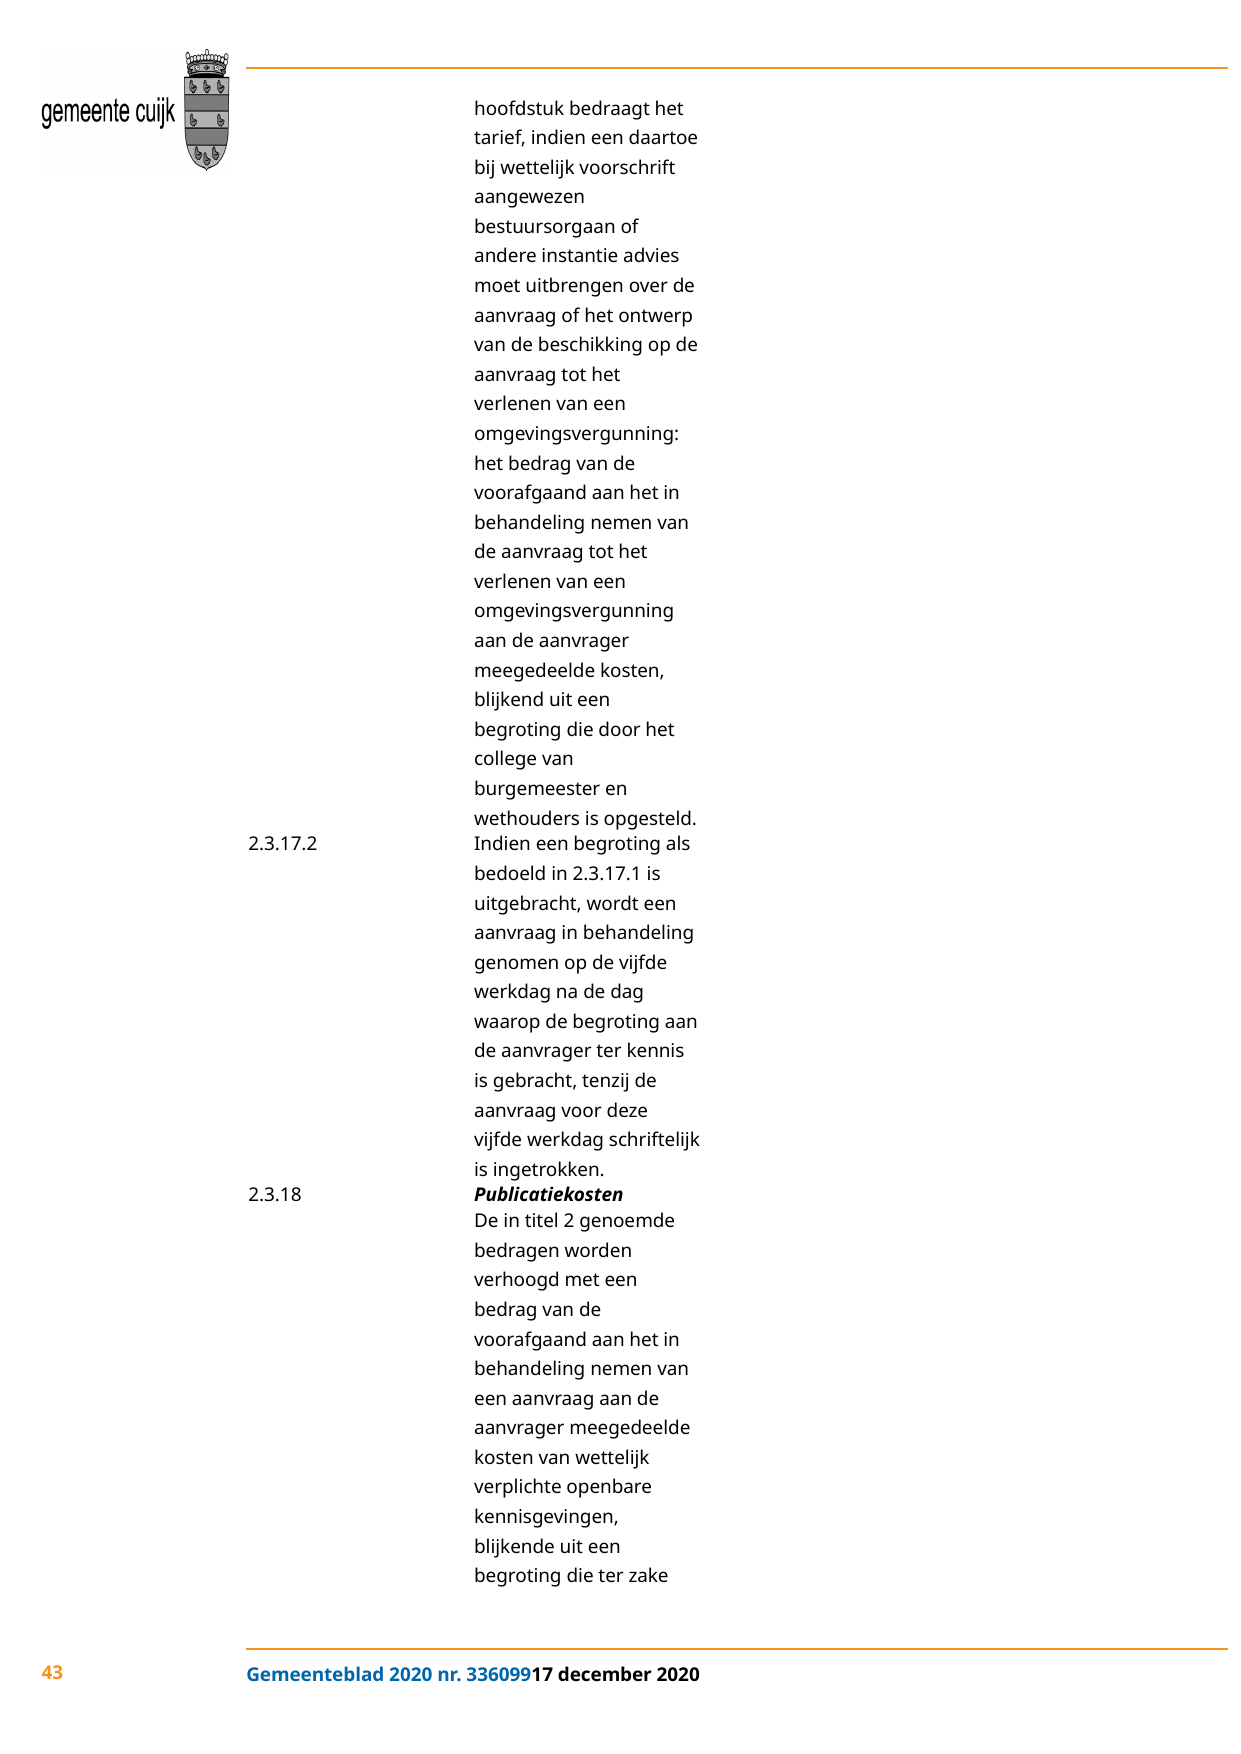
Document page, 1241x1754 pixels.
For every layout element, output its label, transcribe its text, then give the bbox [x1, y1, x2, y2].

table_cell [926, 95, 1152, 831]
table_cell [926, 1182, 1152, 1207]
table_cell Publicatiekosten [474, 1182, 700, 1207]
table_cell 2.3.18 [248, 1182, 474, 1207]
table_cell [248, 95, 474, 831]
table_cell [700, 1182, 926, 1207]
table_cell [700, 1208, 926, 1588]
table_cell 2.3.17.2 [248, 831, 474, 1182]
table_cell Indien een begroting als bedoeld in 2.3.17.1 is uitgebracht, wordt een aanvraag in behandeling genomen op de vijfde werkdag na de dag waarop de begroting aan de aanvrager ter kennis is gebracht, tenzij de aanvraag voor deze vijfde werkdag schriftelijk is ingetrokken. [474, 831, 700, 1182]
table_cell [248, 1208, 474, 1588]
table_cell [700, 831, 926, 1182]
table_cell [926, 831, 1152, 1182]
table_cell De in titel 2 genoemde bedragen worden verhoogd met een bedrag van de voorafgaand aan het in behandeling nemen van een aanvraag aan de aanvrager meegedeelde kosten van wettelijk verplichte openbare kennisgevingen, blijkende uit een begroting die ter zake [474, 1208, 700, 1588]
table_cell [926, 1208, 1152, 1588]
table_cell [700, 95, 926, 831]
table_cell hoofdstuk bedraagt het tarief, indien een daartoe bij wettelijk voorschrift aangewezen bestuursorgaan of andere instantie advies moet uitbrengen over de aanvraag of het ontwerp van de beschikking op de aanvraag tot het verlenen van een omgevingsvergunning: het bedrag van de voorafgaand aan het in behandeling nemen van de aanvraag tot het verlenen van een omgevingsvergunning aan de aanvrager meegedeelde kosten, blijkend uit een begroting die door het college van burgemeester en wethouders is opgesteld. [474, 95, 700, 831]
picture [41, 47, 231, 172]
